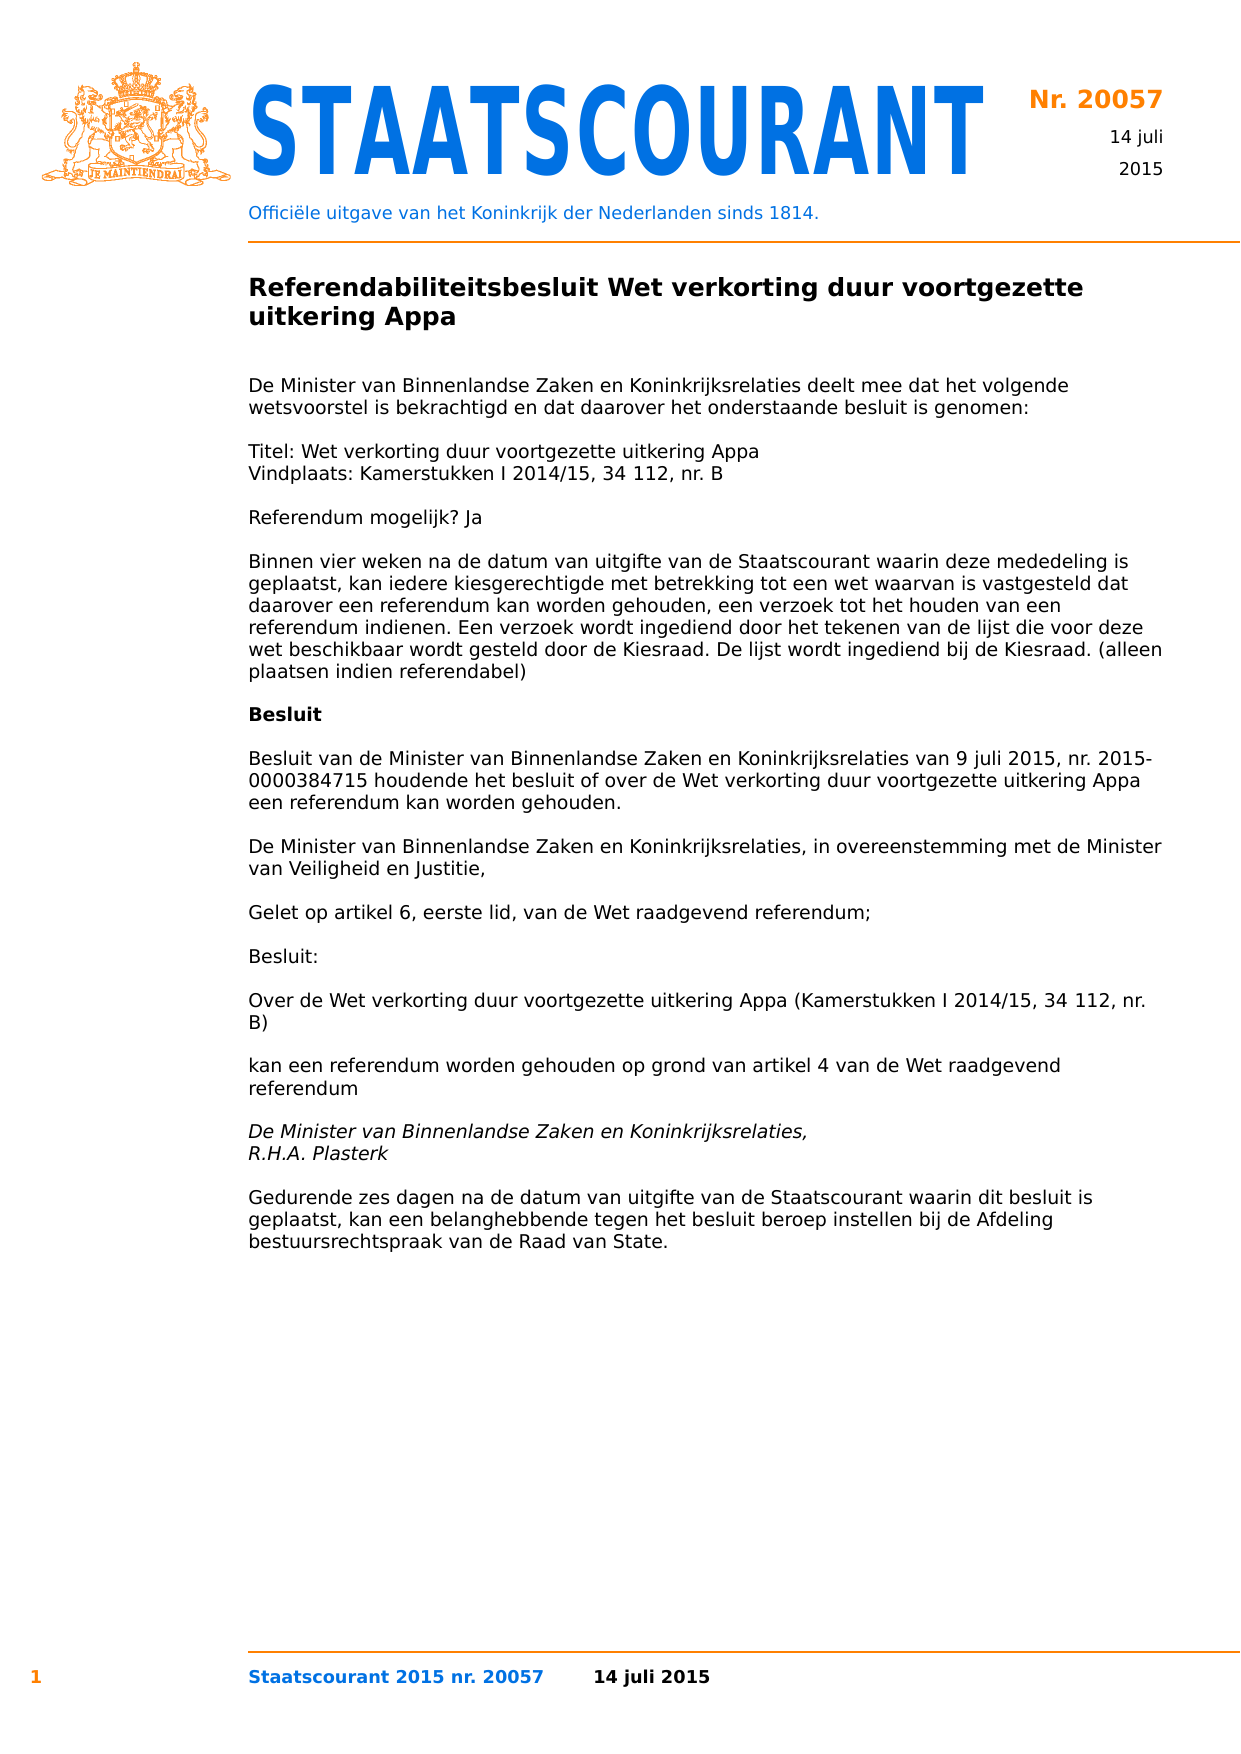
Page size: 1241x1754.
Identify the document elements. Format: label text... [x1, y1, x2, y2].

table_cell Officiële uitgave van het Koninkrijk der Nederlanden sinds 1814. [248, 203, 1240, 241]
text Besluit van de Minister van Binnenlandse Zaken en Koninkrijksrelaties van 9 juli 2015, nr. 2015-0000384715 houdende het besluit of over de Wet verkorting duur voortgezette uitkering Appa een referendum kan worden gehouden. [248, 748, 1163, 814]
table_cell 2015 [998, 153, 1240, 203]
text Vindplaats: Kamerstukken I 2014/15, 34 112, nr. B [248, 463, 1163, 485]
subtitle Referendabiliteitsbesluit Wet verkorting duur voortgezette uitkering Appa [248, 273, 1163, 331]
text Besluit: [248, 946, 1163, 968]
table_header Nr. 20057 [998, 62, 1240, 121]
text Titel: Wet verkorting duur voortgezette uitkering Appa [248, 441, 1163, 463]
text De Minister van Binnenlandse Zaken en Koninkrijksrelaties, in overeenstemming met de Minister van Veiligheid en Justitie, [248, 836, 1163, 880]
table_header [25, 62, 248, 241]
text kan een referendum worden gehouden op grond van artikel 4 van de Wet raadgevend referendum [248, 1055, 1163, 1099]
table_cell 14 juli [998, 121, 1240, 153]
text De Minister van Binnenlandse Zaken en Koninkrijksrelaties deelt mee dat het volgende wetsvoorstel is bekrachtigd en dat daarover het onderstaande besluit is genomen: [248, 375, 1163, 419]
text De Minister van Binnenlandse Zaken en Koninkrijksrelaties, R.H.A. Plasterk [248, 1121, 1163, 1165]
text Gedurende zes dagen na de datum van uitgifte van de Staatscourant waarin dit besluit is geplaatst, kan een belanghebbende tegen het besluit beroep instellen bij de Afdeling bestuursrechtspraak van de Raad van State. [248, 1187, 1163, 1253]
text Over de Wet verkorting duur voortgezette uitkering Appa (Kamerstukken I 2014/15, 34 112, nr. B) [248, 989, 1163, 1033]
picture [41, 62, 231, 186]
text Besluit [248, 704, 1163, 726]
text Referendum mogelijk? Ja [248, 507, 1163, 529]
table_header STAATSCOURANT [248, 62, 998, 203]
text Gelet op artikel 6, eerste lid, van de Wet raadgevend referendum; [248, 902, 1163, 924]
text Binnen vier weken na de datum van uitgifte van de Staatscourant waarin deze mededeling is geplaatst, kan iedere kiesgerechtigde met betrekking tot een wet waarvan is vastgesteld dat daarover een referendum kan worden gehouden, een verzoek tot het houden van een referendum indienen. Een verzoek wordt ingediend door het tekenen van de lijst die voor deze wet beschikbaar wordt gesteld door de Kiesraad. De lijst wordt ingediend bij de Kiesraad. (alleen plaatsen indien referendabel) [248, 551, 1163, 682]
